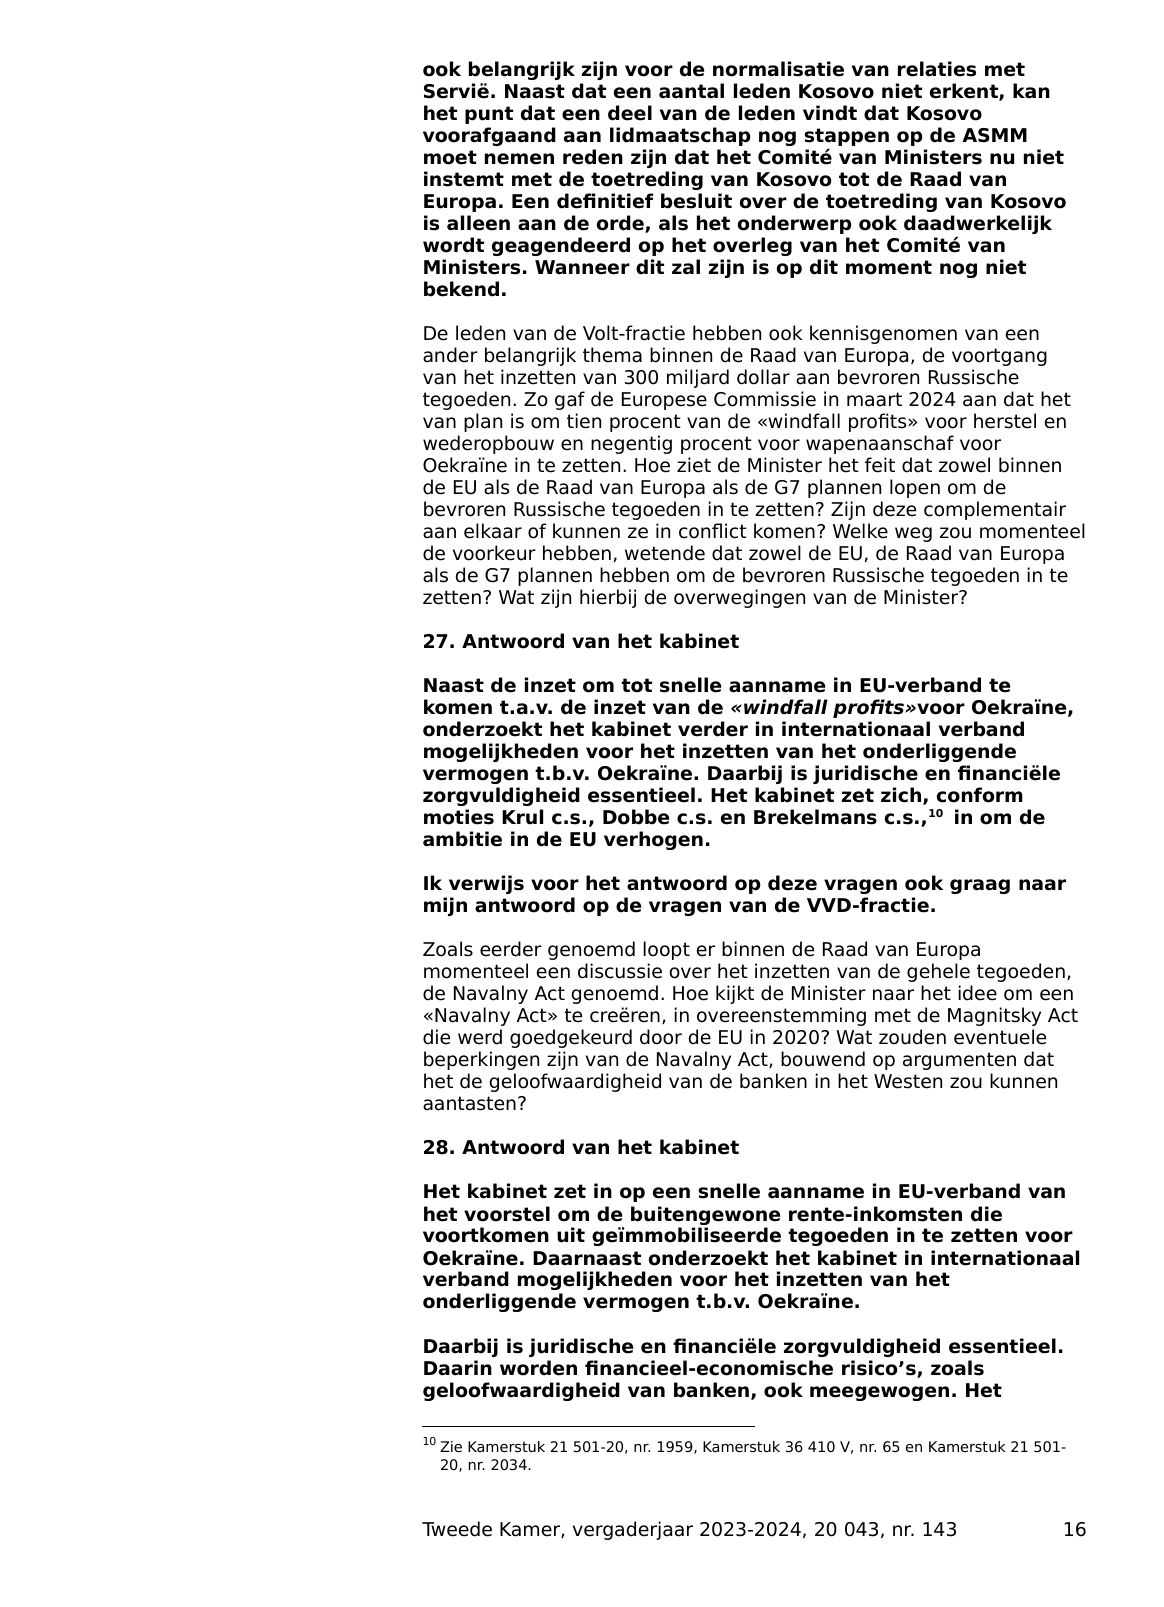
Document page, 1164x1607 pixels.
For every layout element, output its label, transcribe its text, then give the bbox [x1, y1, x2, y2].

text Daarbij is juridische en financiële zorgvuldigheid essentieel. Daarin worden financieel-economische risico’s, zoals geloofwaardigheid van banken, ook meegewogen. Het [422, 1336, 1087, 1401]
text Zie Kamerstuk 21 501-20, nr. 1959, Kamerstuk 36 410 V, nr. 65 en Kamerstuk 21 501-20, nr. 2034. [422, 1435, 1087, 1474]
text Zoals eerder genoemd loopt er binnen de Raad van Europa momenteel een discussie over het inzetten van de gehele tegoeden, de Navalny Act genoemd. Hoe kijkt de Minister naar het idee om een «Navalny Act» te creëren, in overeenstemming met de Magnitsky Act die werd goedgekeurd door de EU in 2020? Wat zouden eventuele beperkingen zijn van de Navalny Act, bouwend op argumenten dat het de geloofwaardigheid van de banken in het Westen zou kunnen aantasten? [422, 939, 1087, 1115]
text Ik verwijs voor het antwoord op deze vragen ook graag naar mijn antwoord op de vragen van de VVD-fractie. [422, 873, 1087, 917]
text 28. Antwoord van het kabinet [422, 1137, 1087, 1159]
text Naast de inzet om tot snelle aanname in EU-verband te komen t.a.v. de inzet van de «windfall profits»voor Oekraïne, onderzoekt het kabinet verder in internationaal verband mogelijkheden voor het inzetten van het onderliggende vermogen t.b.v. Oekraïne. Daarbij is juridische en financiële zorgvuldigheid essentieel. Het kabinet zet zich, conform moties Krul c.s., Dobbe c.s. en Brekelmans c.s., in om de ambitie in de EU verhogen. [422, 675, 1087, 851]
text De leden van de Volt-fractie hebben ook kennisgenomen van een ander belangrijk thema binnen de Raad van Europa, de voortgang van het inzetten van 300 miljard dollar aan bevroren Russische tegoeden. Zo gaf de Europese Commissie in maart 2024 aan dat het van plan is om tien procent van de «windfall profits» voor herstel en wederopbouw en negentig procent voor wapenaanschaf voor Oekraïne in te zetten. Hoe ziet de Minister het feit dat zowel binnen de EU als de Raad van Europa als de G7 plannen lopen om de bevroren Russische tegoeden in te zetten? Zijn deze complementair aan elkaar of kunnen ze in conflict komen? Welke weg zou momenteel de voorkeur hebben, wetende dat zowel de EU, de Raad van Europa als de G7 plannen hebben om de bevroren Russische tegoeden in te zetten? Wat zijn hierbij de overwegingen van de Minister? [422, 323, 1087, 609]
text 27. Antwoord van het kabinet [422, 631, 1087, 653]
text Het kabinet zet in op een snelle aanname in EU-verband van het voorstel om de buitengewone rente-inkomsten die voortkomen uit geïmmobiliseerde tegoeden in te zetten voor Oekraïne. Daarnaast onderzoekt het kabinet in internationaal verband mogelijkheden voor het inzetten van het onderliggende vermogen t.b.v. Oekraïne. [422, 1181, 1087, 1313]
text ook belangrijk zijn voor de normalisatie van relaties met Servië. Naast dat een aantal leden Kosovo niet erkent, kan het punt dat een deel van de leden vindt dat Kosovo voorafgaand aan lidmaatschap nog stappen op de ASMM moet nemen reden zijn dat het Comité van Ministers nu niet instemt met de toetreding van Kosovo tot de Raad van Europa. Een definitief besluit over de toetreding van Kosovo is alleen aan de orde, als het onderwerp ook daadwerkelijk wordt geagendeerd op het overleg van het Comité van Ministers. Wanneer dit zal zijn is op dit moment nog niet bekend. [422, 59, 1087, 301]
